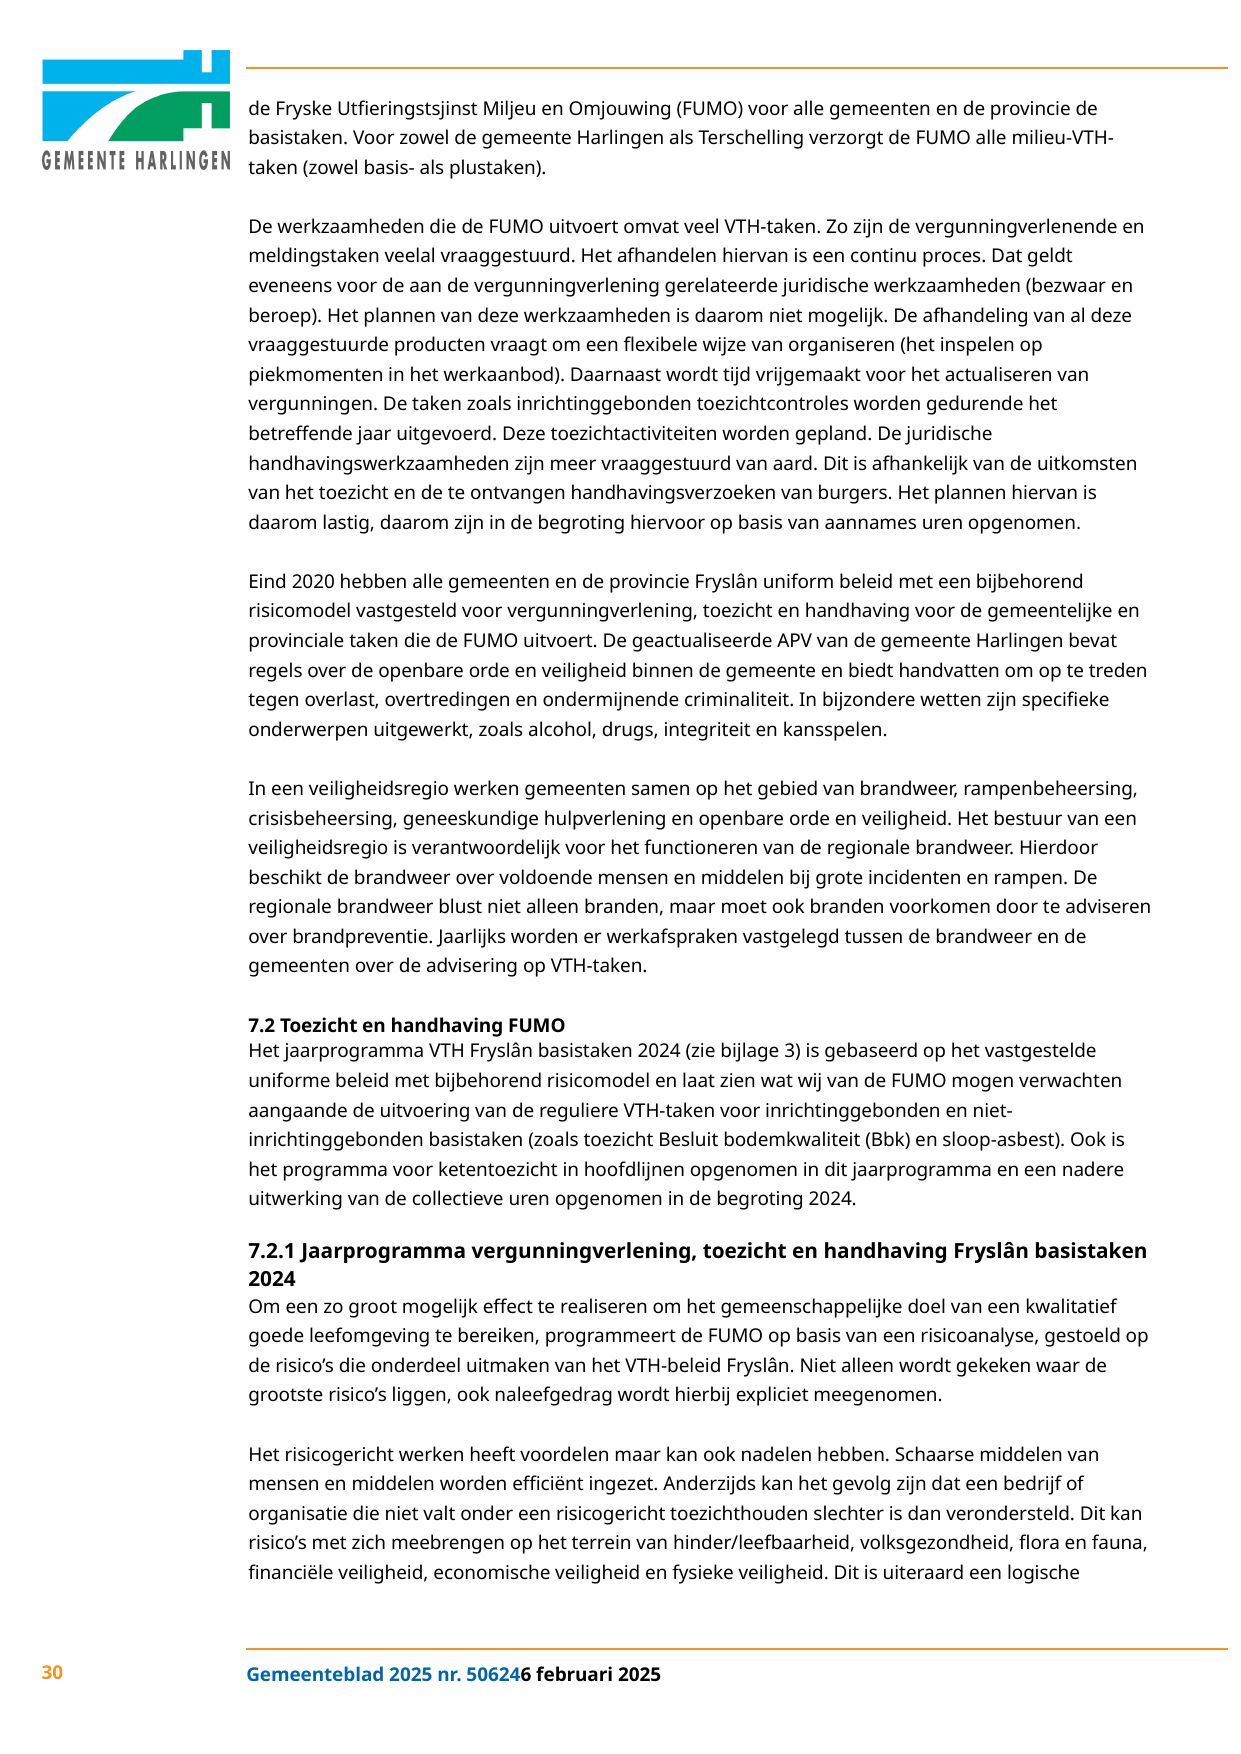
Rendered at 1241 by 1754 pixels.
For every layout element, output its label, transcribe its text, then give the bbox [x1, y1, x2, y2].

text De werkzaamheden die de FUMO uitvoert omvat veel VTH-taken. Zo zijn de vergunningverlenende en meldingstaken veelal vraaggestuurd. Het afhandelen hiervan is een continu proces. Dat geldt eveneens voor de aan de vergunningverlening gerelateerde juridische werkzaamheden (bezwaar en beroep). Het plannen van deze werkzaamheden is daarom niet mogelijk. De afhandeling van al deze vraaggestuurde producten vraagt om een flexibele wijze van organiseren (het inspelen op piekmomenten in het werkaanbod). Daarnaast wordt tijd vrijgemaakt voor het actualiseren van vergunningen. De taken zoals inrichtinggebonden toezichtcontroles worden gedurende het betreffende jaar uitgevoerd. Deze toezichtactiviteiten worden gepland. De juridische handhavingswerkzaamheden zijn meer vraaggestuurd van aard. Dit is afhankelijk van de uitkomsten van het toezicht en de te ontvangen handhavingsverzoeken van burgers. Het plannen hiervan is daarom lastig, daarom zijn in de begroting hiervoor op basis van aannames uren opgenomen. [248, 213, 1152, 535]
picture [41, 47, 231, 172]
text 7.2 Toezicht en handhaving FUMO [248, 1012, 1152, 1038]
text In een veiligheidsregio werken gemeenten samen op het gebied van brandweer, rampenbeheersing, crisisbeheersing, geneeskundige hulpverlening en openbare orde en veiligheid. Het bestuur van een veiligheidsregio is verantwoordelijk voor het functioneren van de regionale brandweer. Hierdoor beschikt de brandweer over voldoende mensen en middelen bij grote incidenten en rampen. De regionale brandweer blust niet alleen branden, maar moet ook branden voorkomen door te adviseren over brandpreventie. Jaarlijks worden er werkafspraken vastgelegd tussen de brandweer en de gemeenten over de advisering op VTH-taken. [248, 775, 1152, 978]
text Eind 2020 hebben alle gemeenten en de provincie Fryslân uniform beleid met een bijbehorend risicomodel vastgesteld voor vergunningverlening, toezicht en handhaving voor de gemeentelijke en provinciale taken die de FUMO uitvoert. De geactualiseerde APV van de gemeente Harlingen bevat regels over de openbare orde en veiligheid binnen de gemeente en biedt handvatten om op te treden tegen overlast, overtredingen en ondermijnende criminaliteit. In bijzondere wetten zijn specifieke onderwerpen uitgewerkt, zoals alcohol, drugs, integriteit en kansspelen. [248, 568, 1152, 742]
text 7.2.1 Jaarprogramma vergunningverlening, toezicht en handhaving Fryslân basistaken 2024 [248, 1236, 1152, 1293]
text de Fryske Utfieringstsjinst Miljeu en Omjouwing (FUMO) voor alle gemeenten en de provincie de basistaken. Voor zowel de gemeente Harlingen als Terschelling verzorgt de FUMO alle milieu-VTH-taken (zowel basis- als plustaken). [248, 95, 1152, 180]
text Het jaarprogramma VTH Fryslân basistaken 2024 (zie bijlage 3) is gebaseerd op het vastgestelde uniforme beleid met bijbehorend risicomodel en laat zien wat wij van de FUMO mogen verwachten aangaande de uitvoering van de reguliere VTH-taken voor inrichtinggebonden en niet-inrichtinggebonden basistaken (zoals toezicht Besluit bodemkwaliteit (Bbk) en sloop-asbest). Ook is het programma voor ketentoezicht in hoofdlijnen opgenomen in dit jaarprogramma en een nadere uitwerking van de collectieve uren opgenomen in de begroting 2024. [248, 1038, 1152, 1211]
text Om een zo groot mogelijk effect te realiseren om het gemeenschappelijke doel van een kwalitatief goede leefomgeving te bereiken, programmeert de FUMO op basis van een risicoanalyse, gestoeld op de risico’s die onderdeel uitmaken van het VTH-beleid Fryslân. Niet alleen wordt gekeken waar de grootste risico’s liggen, ook naleefgedrag wordt hierbij expliciet meegenomen. [248, 1293, 1152, 1407]
text Het risicogericht werken heeft voordelen maar kan ook nadelen hebben. Schaarse middelen van mensen en middelen worden efficiënt ingezet. Anderzijds kan het gevolg zijn dat een bedrijf of organisatie die niet valt onder een risicogericht toezichthouden slechter is dan verondersteld. Dit kan risico’s met zich meebrengen op het terrein van hinder/leefbaarheid, volksgezondheid, flora en fauna, financiële veiligheid, economische veiligheid en fysieke veiligheid. Dit is uiteraard een logische [248, 1441, 1152, 1585]
